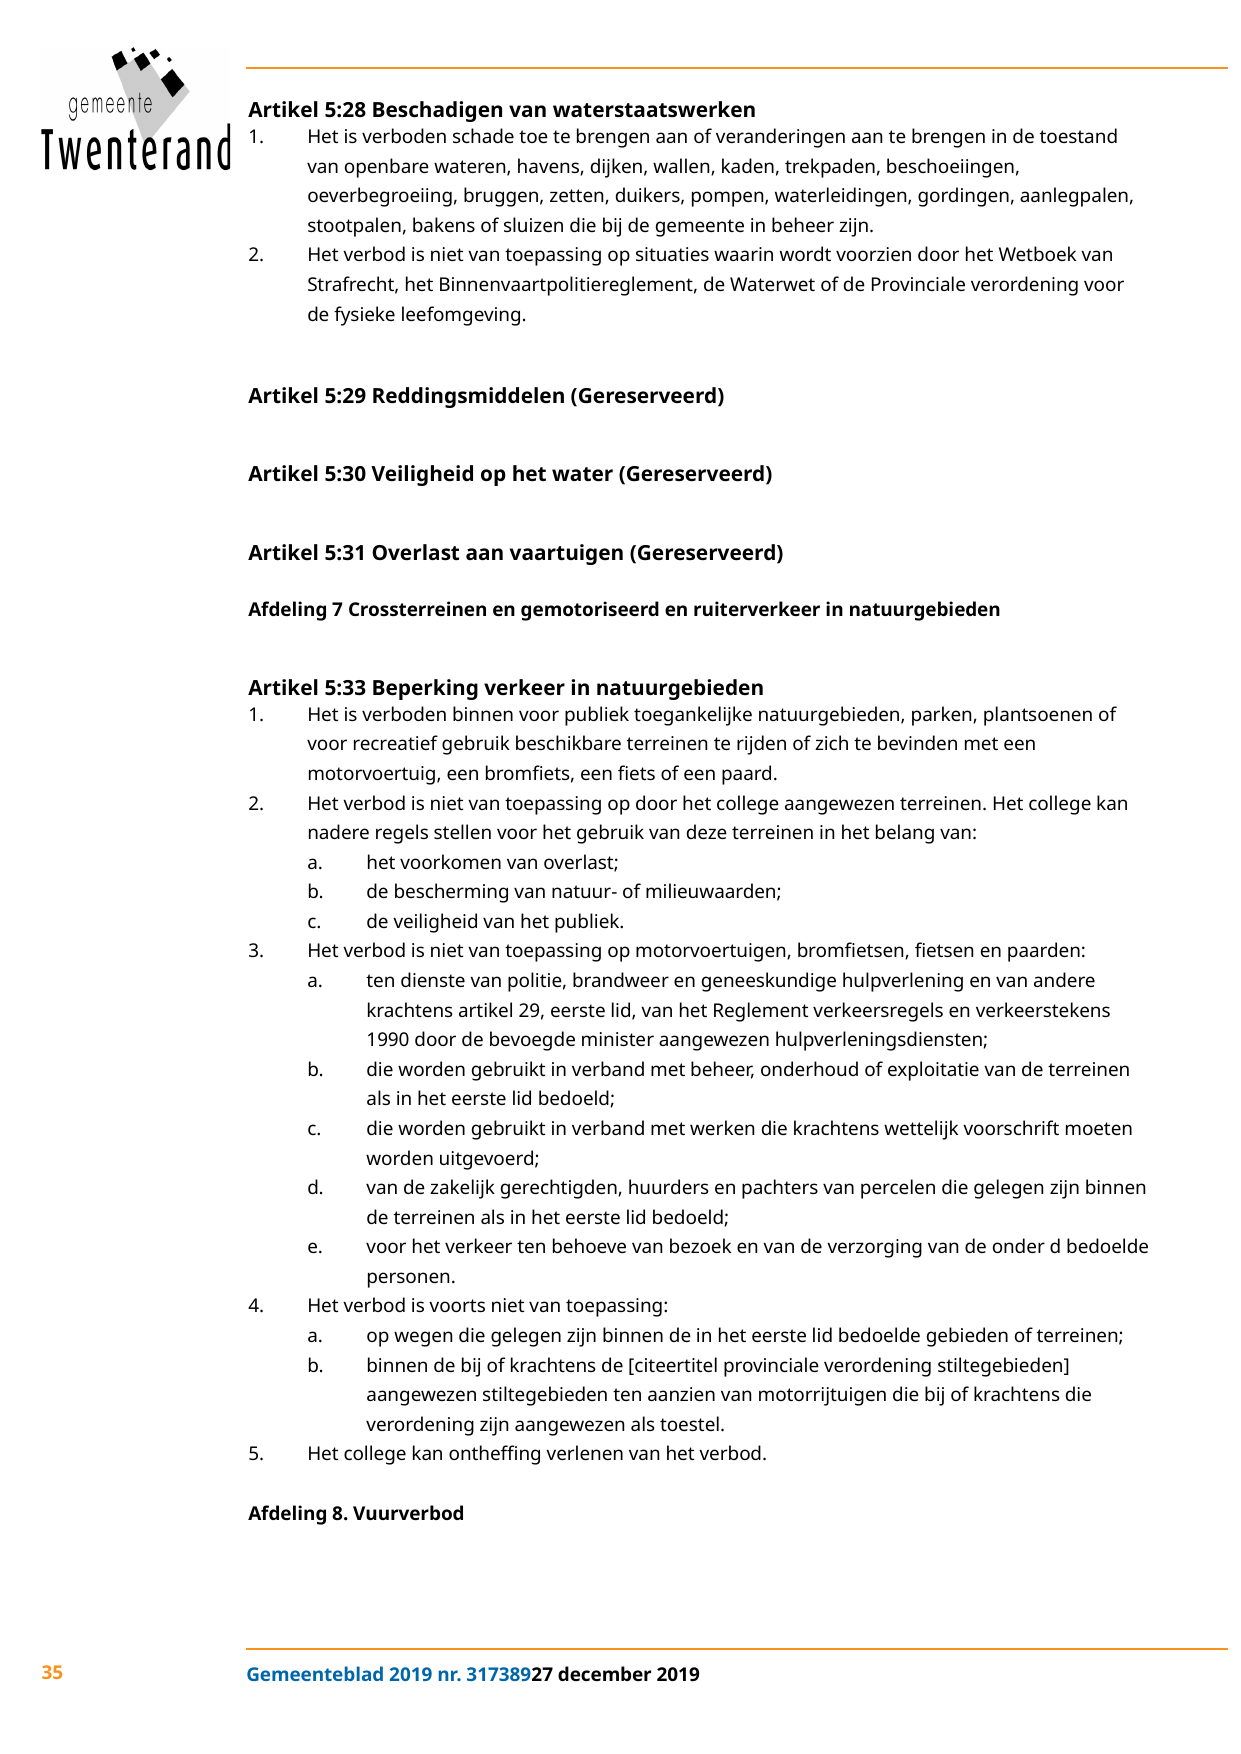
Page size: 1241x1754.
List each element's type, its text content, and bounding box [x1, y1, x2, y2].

text Afdeling 8. Vuurverbod [248, 1500, 1152, 1526]
list de bescherming van natuur- of milieuwaarden; [307, 878, 1152, 904]
text Artikel 5:28 Beschadigen van waterstaatswerken [248, 95, 1152, 123]
text Artikel 5:31 Overlast aan vaartuigen (Gereserveerd) [248, 538, 1152, 567]
picture [41, 47, 231, 172]
list binnen de bij of krachtens de [citeertitel provinciale verordening stiltegebieden] aangewezen stiltegebieden ten aanzien van motorrijtuigen die bij of krachtens die verordening zijn aangewezen als toestel. [307, 1352, 1152, 1437]
list die worden gebruikt in verband met werken die krachtens wettelijk voorschrift moeten worden uitgevoerd; [307, 1115, 1152, 1171]
list Het college kan ontheffing verlenen van het verbod. [248, 1441, 1152, 1466]
list Het verbod is niet van toepassing op door het college aangewezen terreinen. Het college kan nadere regels stellen voor het gebruik van deze terreinen in het belang van: [248, 790, 1152, 845]
list voor het verkeer ten behoeve van bezoek en van de verzorging van de onder d bedoelde personen. [307, 1233, 1152, 1289]
list het voorkomen van overlast; [307, 849, 1152, 875]
list ten dienste van politie, brandweer en geneeskundige hulpverlening en van andere krachtens artikel 29, eerste lid, van het Reglement verkeersregels en verkeerstekens 1990 door de bevoegde minister aangewezen hulpverleningsdiensten; [307, 967, 1152, 1052]
text Afdeling 7 Crossterreinen en gemotoriseerd en ruiterverkeer in natuurgebieden [248, 596, 1152, 622]
list Het verbod is voorts niet van toepassing: [248, 1293, 1152, 1318]
list van de zakelijk gerechtigden, huurders en pachters van percelen die gelegen zijn binnen de terreinen als in het eerste lid bedoeld; [307, 1174, 1152, 1230]
list die worden gebruikt in verband met beheer, onderhoud of exploitatie van de terreinen als in het eerste lid bedoeld; [307, 1056, 1152, 1111]
list de veiligheid van het publiek. [307, 908, 1152, 934]
list Het is verboden schade toe te brengen aan of veranderingen aan te brengen in de toestand van openbare wateren, havens, dijken, wallen, kaden, trekpaden, beschoeiingen, oeverbegroeiing, bruggen, zetten, duikers, pompen, waterleidingen, gordingen, aanlegpalen, stootpalen, bakens of sluizen die bij de gemeente in beheer zijn. [248, 123, 1152, 238]
text Artikel 5:30 Veiligheid op het water (Gereserveerd) [248, 459, 1152, 488]
text Artikel 5:29 Reddingsmiddelen (Gereserveerd) [248, 381, 1152, 409]
list Het is verboden binnen voor publiek toegankelijke natuurgebieden, parken, plantsoenen of voor recreatief gebruik beschikbare terreinen te rijden of zich te bevinden met een motorvoertuig, een bromfiets, een fiets of een paard. [248, 701, 1152, 786]
text Artikel 5:33 Beperking verkeer in natuurgebieden [248, 673, 1152, 701]
list op wegen die gelegen zijn binnen de in het eerste lid bedoelde gebieden of terreinen; [307, 1322, 1152, 1348]
list Het verbod is niet van toepassing op situaties waarin wordt voorzien door het Wetboek van Strafrecht, het Binnenvaartpolitiereglement, de Waterwet of de Provinciale verordening voor de fysieke leefomgeving. [248, 242, 1152, 326]
list Het verbod is niet van toepassing op motorvoertuigen, bromfietsen, fietsen en paarden: [248, 938, 1152, 963]
